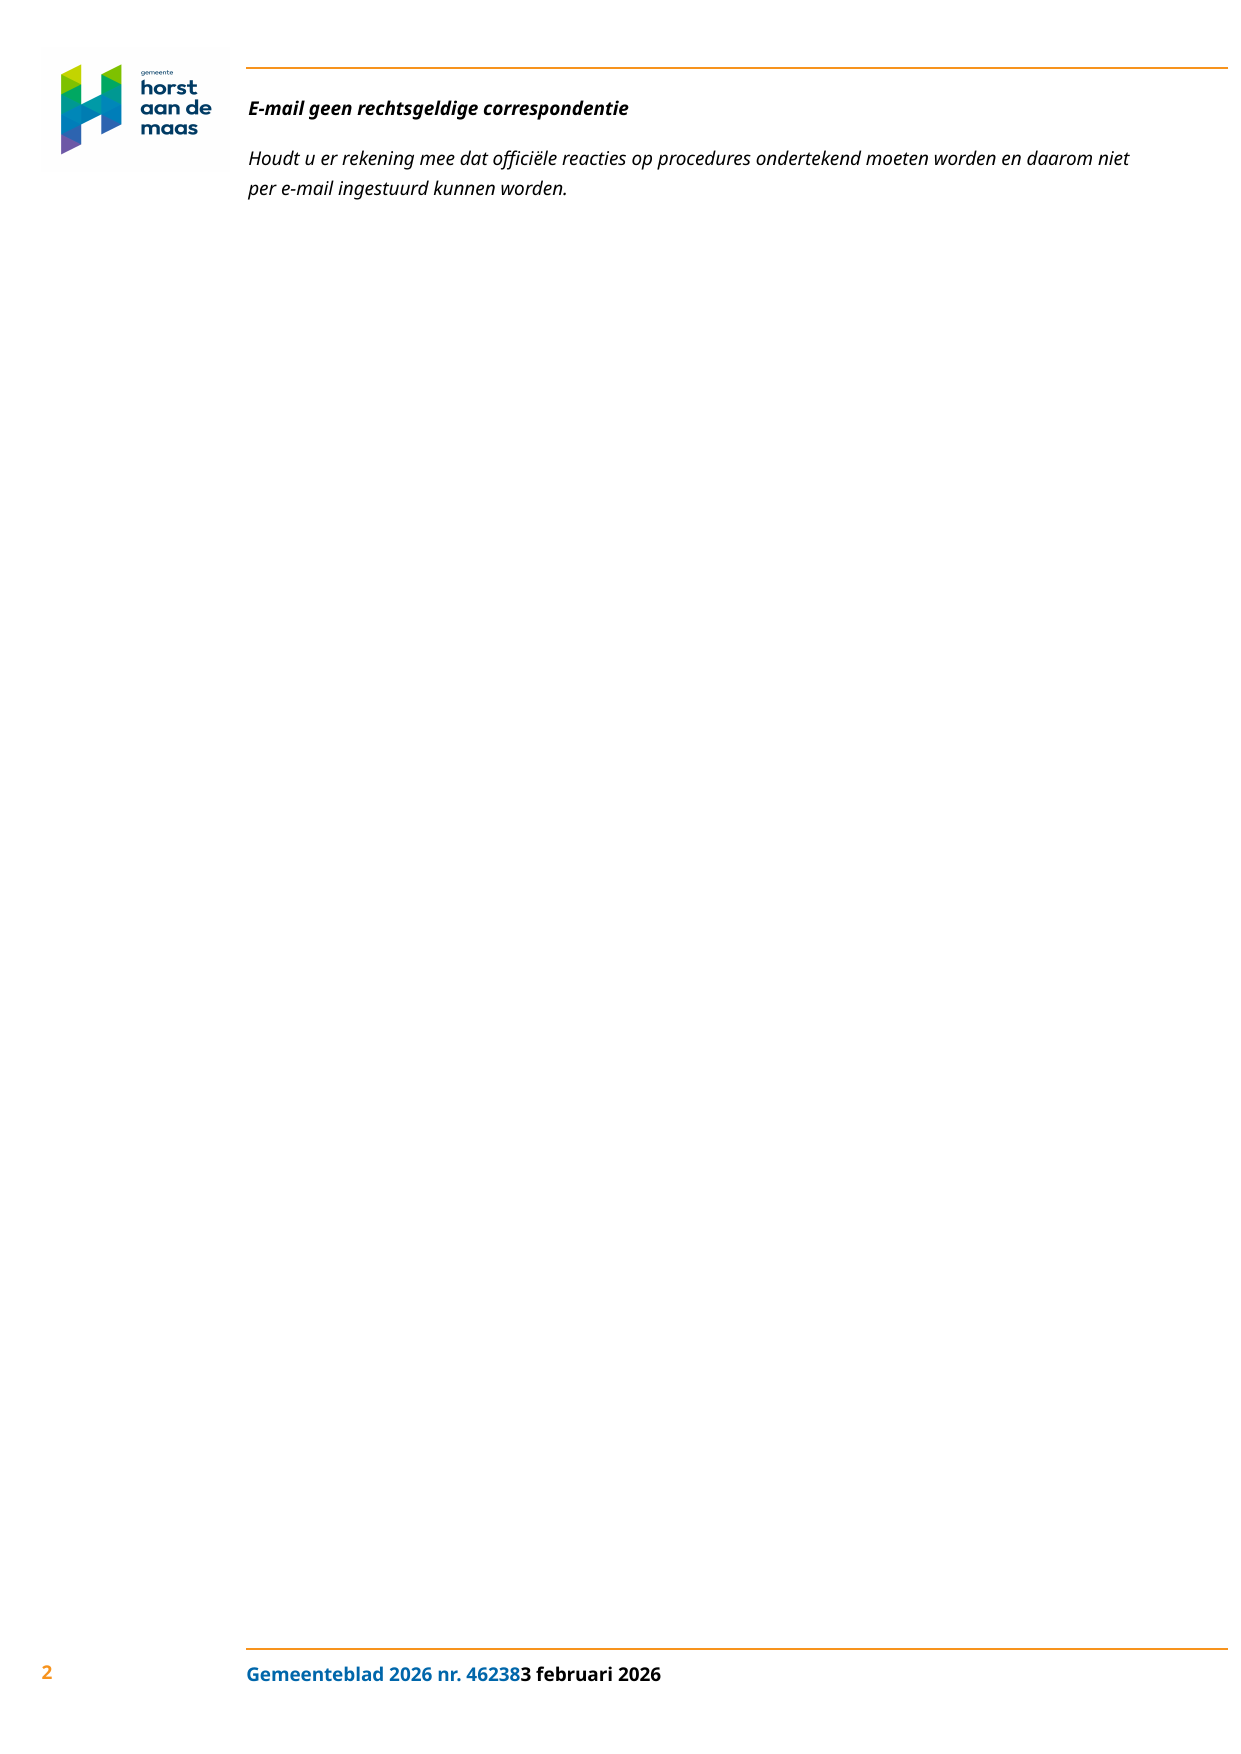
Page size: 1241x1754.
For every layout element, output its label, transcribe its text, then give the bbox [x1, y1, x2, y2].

picture [41, 47, 231, 172]
text E-mail geen rechtsgeldige correspondentie [248, 95, 1152, 121]
text Houdt u er rekening mee dat officiële reacties op procedures ondertekend moeten worden en daarom niet per e-mail ingestuurd kunnen worden. [248, 145, 1152, 201]
